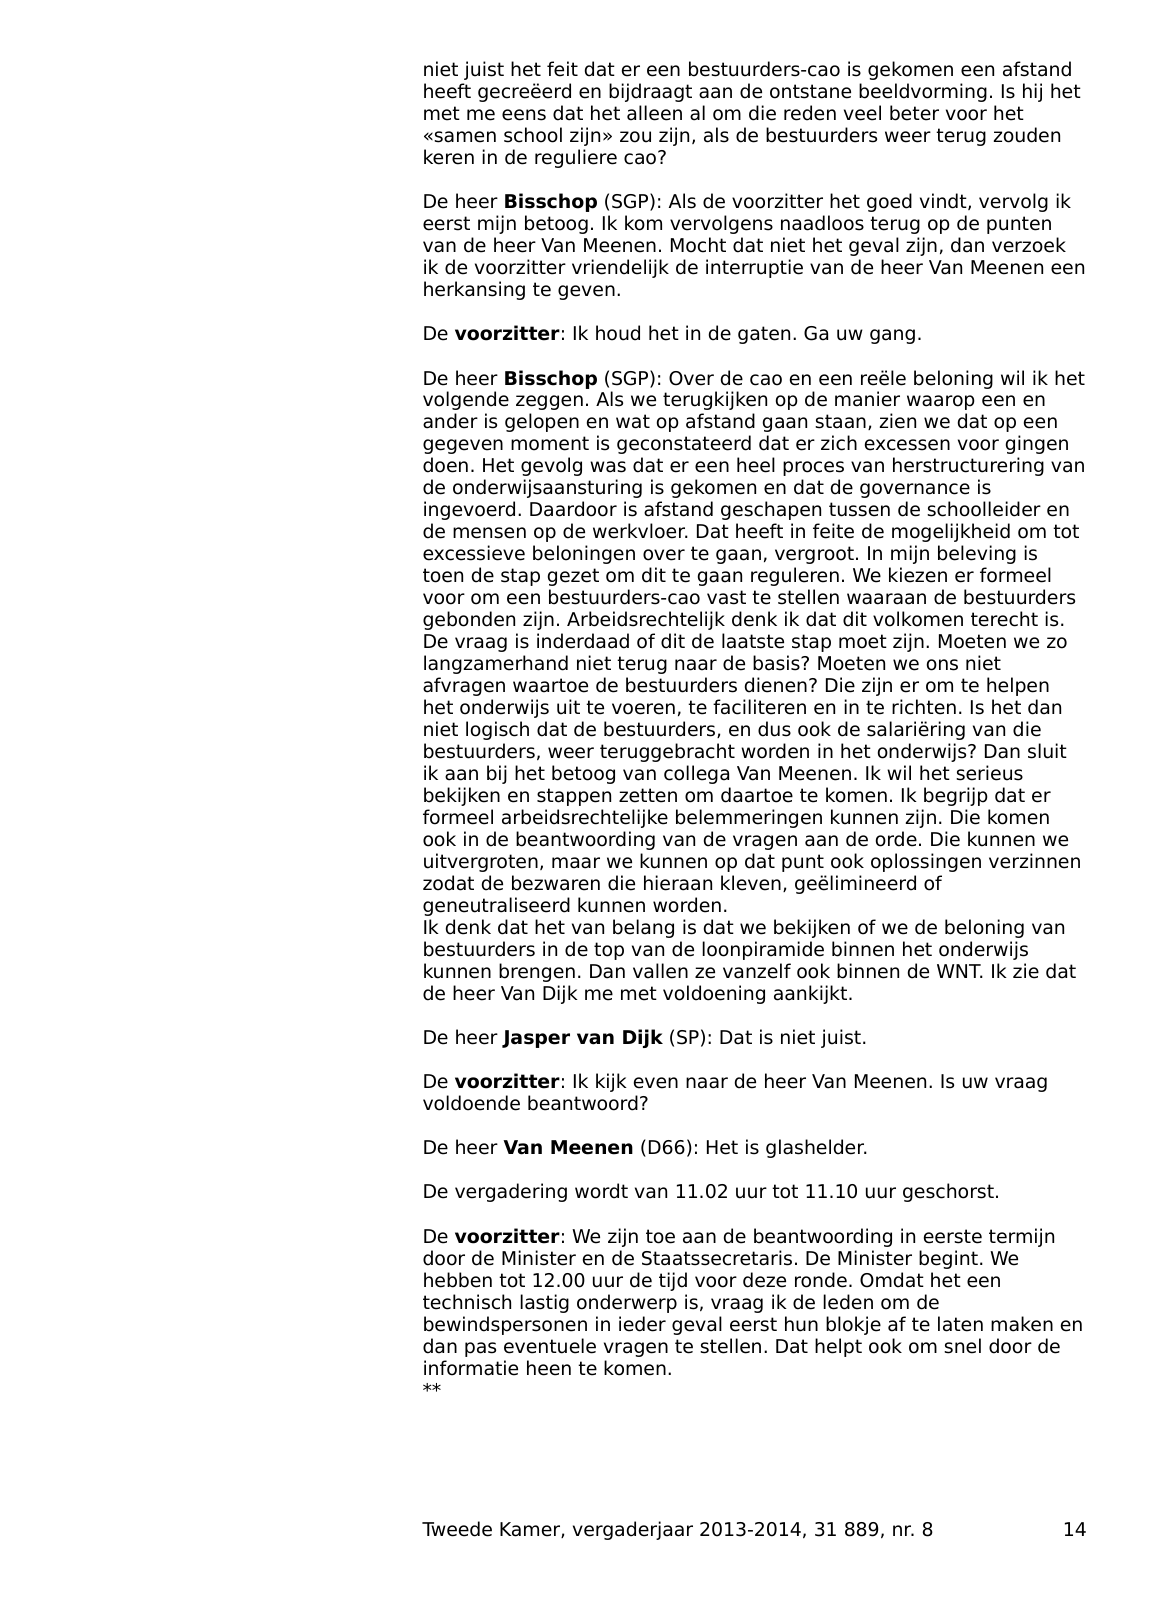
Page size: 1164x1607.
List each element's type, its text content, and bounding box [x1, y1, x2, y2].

text De voorzitter: Ik kijk even naar de heer Van Meenen. Is uw vraag voldoende beantwoord? [422, 1071, 1087, 1115]
text De heer Jasper van Dijk (SP): Dat is niet juist. [422, 1027, 1087, 1049]
text De heer Bisschop (SGP): Als de voorzitter het goed vindt, vervolg ik eerst mijn betoog. Ik kom vervolgens naadloos terug op de punten van de heer Van Meenen. Mocht dat niet het geval zijn, dan verzoek ik de voorzitter vriendelijk de interruptie van de heer Van Meenen een herkansing te geven. [422, 191, 1087, 301]
text De vraag is inderdaad of dit de laatste stap moet zijn. Moeten we zo langzamerhand niet terug naar de basis? Moeten we ons niet afvragen waartoe de bestuurders dienen? Die zijn er om te helpen het onderwijs uit te voeren, te faciliteren en in te richten. Is het dan niet logisch dat de bestuurders, en dus ook de salariëring van die bestuurders, weer teruggebracht worden in het onderwijs? Dan sluit ik aan bij het betoog van collega Van Meenen. Ik wil het serieus bekijken en stappen zetten om daartoe te komen. Ik begrijp dat er formeel arbeidsrechtelijke belemmeringen kunnen zijn. Die komen ook in de beantwoording van de vragen aan de orde. Die kunnen we uitvergroten, maar we kunnen op dat punt ook oplossingen verzinnen zodat de bezwaren die hieraan kleven, geëlimineerd of geneutraliseerd kunnen worden. [422, 631, 1087, 917]
text ** [422, 1379, 1087, 1401]
text De vergadering wordt van 11.02 uur tot 11.10 uur geschorst. [422, 1181, 1087, 1203]
text De voorzitter: Ik houd het in de gaten. Ga uw gang. [422, 323, 1087, 345]
text De voorzitter: We zijn toe aan de beantwoording in eerste termijn door de Minister en de Staatssecretaris. De Minister begint. We hebben tot 12.00 uur de tijd voor deze ronde. Omdat het een technisch lastig onderwerp is, vraag ik de leden om de bewindspersonen in ieder geval eerst hun blokje af te laten maken en dan pas eventuele vragen te stellen. Dat helpt ook om snel door de informatie heen te komen. [422, 1226, 1087, 1379]
text Ik denk dat het van belang is dat we bekijken of we de beloning van bestuurders in de top van de loonpiramide binnen het onderwijs kunnen brengen. Dan vallen ze vanzelf ook binnen de WNT. Ik zie dat de heer Van Dijk me met voldoening aankijkt. [422, 917, 1087, 1005]
text De heer Bisschop (SGP): Over de cao en een reële beloning wil ik het volgende zeggen. Als we terugkijken op de manier waarop een en ander is gelopen en wat op afstand gaan staan, zien we dat op een gegeven moment is geconstateerd dat er zich excessen voor gingen doen. Het gevolg was dat er een heel proces van herstructurering van de onderwijsaansturing is gekomen en dat de governance is ingevoerd. Daardoor is afstand geschapen tussen de schoolleider en de mensen op de werkvloer. Dat heeft in feite de mogelijkheid om tot excessieve beloningen over te gaan, vergroot. In mijn beleving is toen de stap gezet om dit te gaan reguleren. We kiezen er formeel voor om een bestuurders-cao vast te stellen waaraan de bestuurders gebonden zijn. Arbeidsrechtelijk denk ik dat dit volkomen terecht is. [422, 367, 1087, 631]
text De heer Van Meenen (D66): Het is glashelder. [422, 1137, 1087, 1159]
text niet juist het feit dat er een bestuurders-cao is gekomen een afstand heeft gecreëerd en bijdraagt aan de ontstane beeldvorming. Is hij het met me eens dat het alleen al om die reden veel beter voor het «samen school zijn» zou zijn, als de bestuurders weer terug zouden keren in de reguliere cao? [422, 59, 1087, 169]
